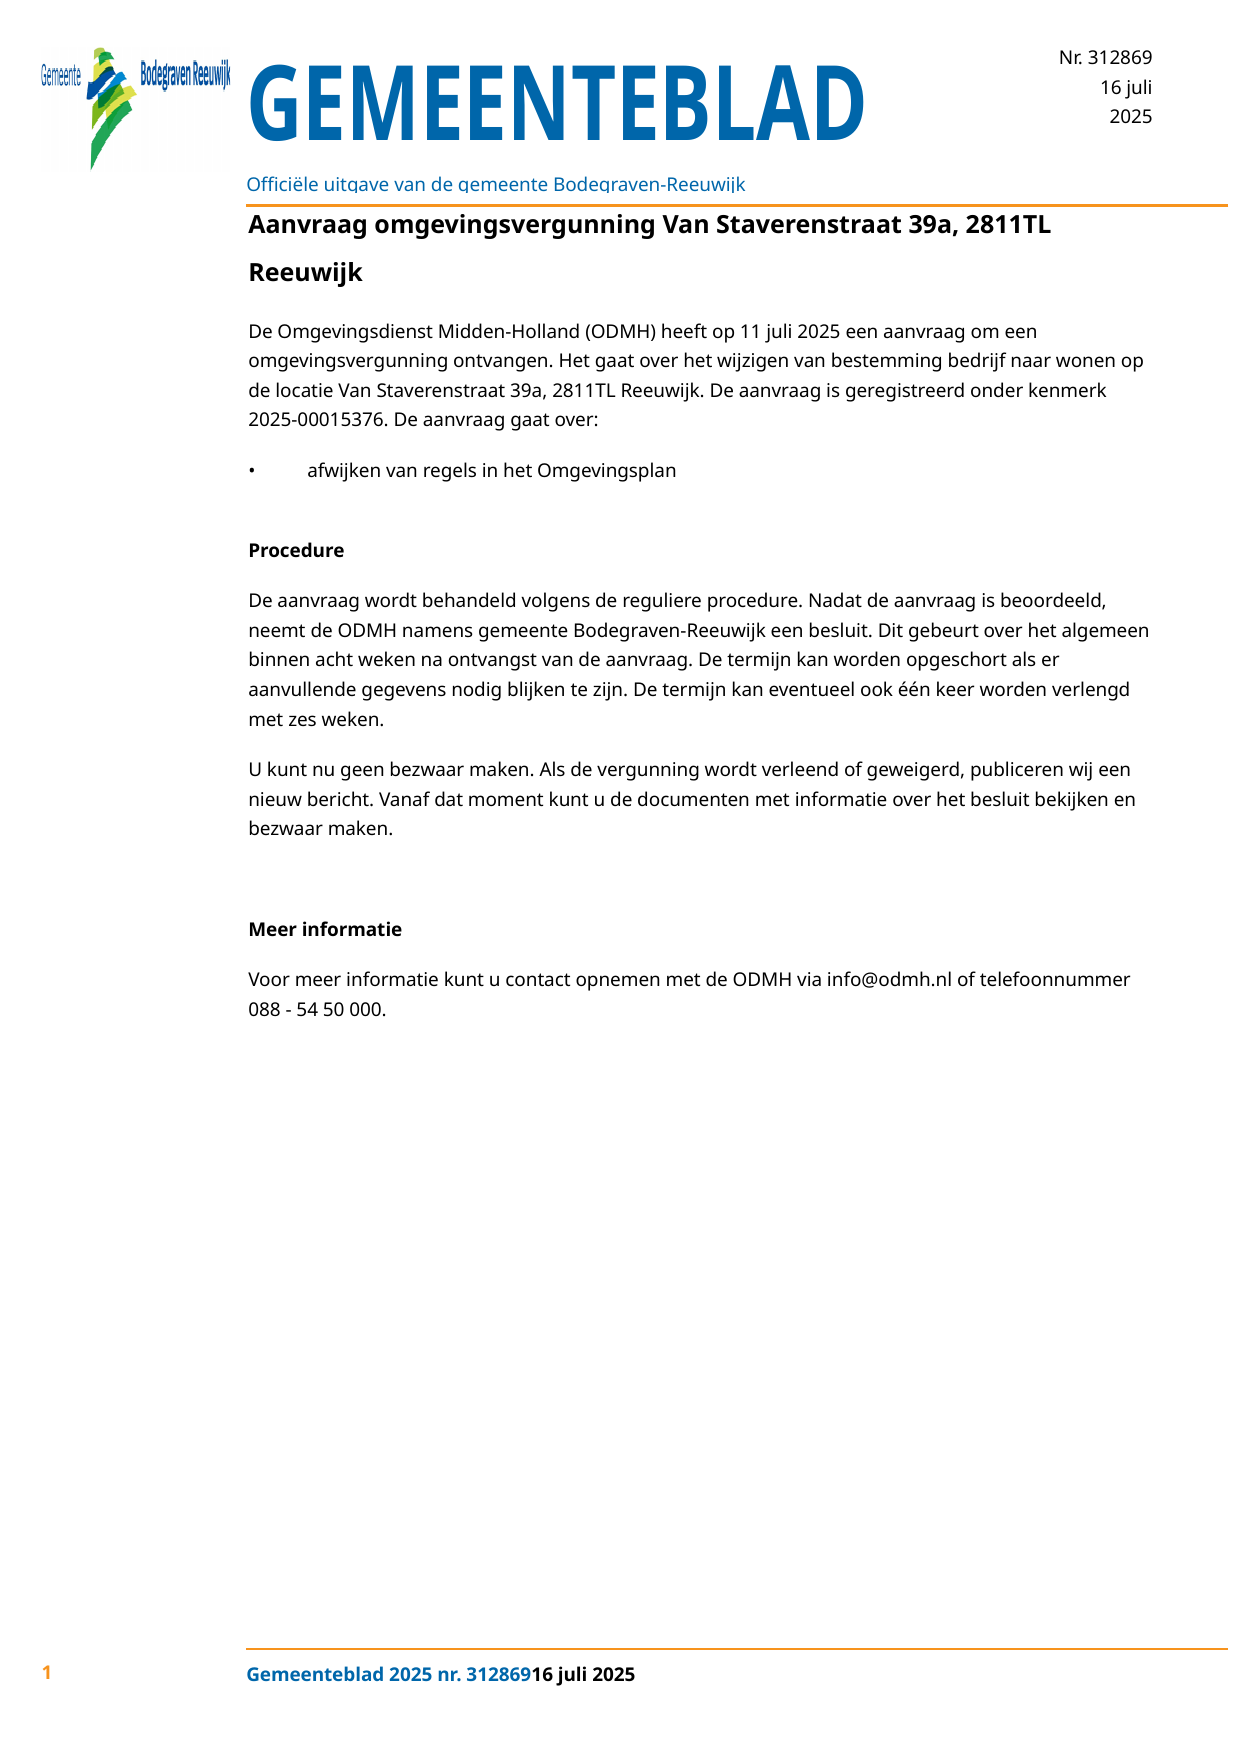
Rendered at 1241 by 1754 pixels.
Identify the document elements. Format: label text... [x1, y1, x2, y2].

text De Omgevingsdienst Midden-Holland (ODMH) heeft op 11 juli 2025 een aanvraag om een omgevingsvergunning ontvangen. Het gaat over het wijzigen van bestemming bedrijf naar wonen op de locatie Van Staverenstraat 39a, 2811TL Reeuwijk. De aanvraag is geregistreerd onder kenmerk 2025-00015376. De aanvraag gaat over: [248, 318, 1152, 432]
text Voor meer informatie kunt u contact opnemen met de ODMH via info@odmh.nl of telefoonnummer 088 - 54 50 000. [248, 967, 1152, 1022]
text Meer informatie [248, 916, 1152, 942]
picture [41, 47, 231, 172]
text De aanvraag wordt behandeld volgens de reguliere procedure. Nadat de aanvraag is beoordeeld, neemt de ODMH namens gemeente Bodegraven-Reeuwijk een besluit. Dit gebeurt over het algemeen binnen acht weken na ontvangst van de aanvraag. De termijn kan worden opgeschort als er aanvullende gegevens nodig blijken te zijn. De termijn kan eventueel ook één keer worden verlengd met zes weken. [248, 587, 1152, 732]
text Aanvraag omgevingsvergunning Van Staverenstraat 39a, 2811TL Reeuwijk [248, 207, 1152, 288]
text U kunt nu geen bezwaar maken. Als de vergunning wordt verleend of geweigerd, publiceren wij een nieuw bericht. Vanaf dat moment kunt u de documenten met informatie over het besluit bekijken en bezwaar maken. [248, 756, 1152, 841]
text Procedure [248, 537, 1152, 563]
list afwijken van regels in het Omgevingsplan [248, 457, 1152, 483]
